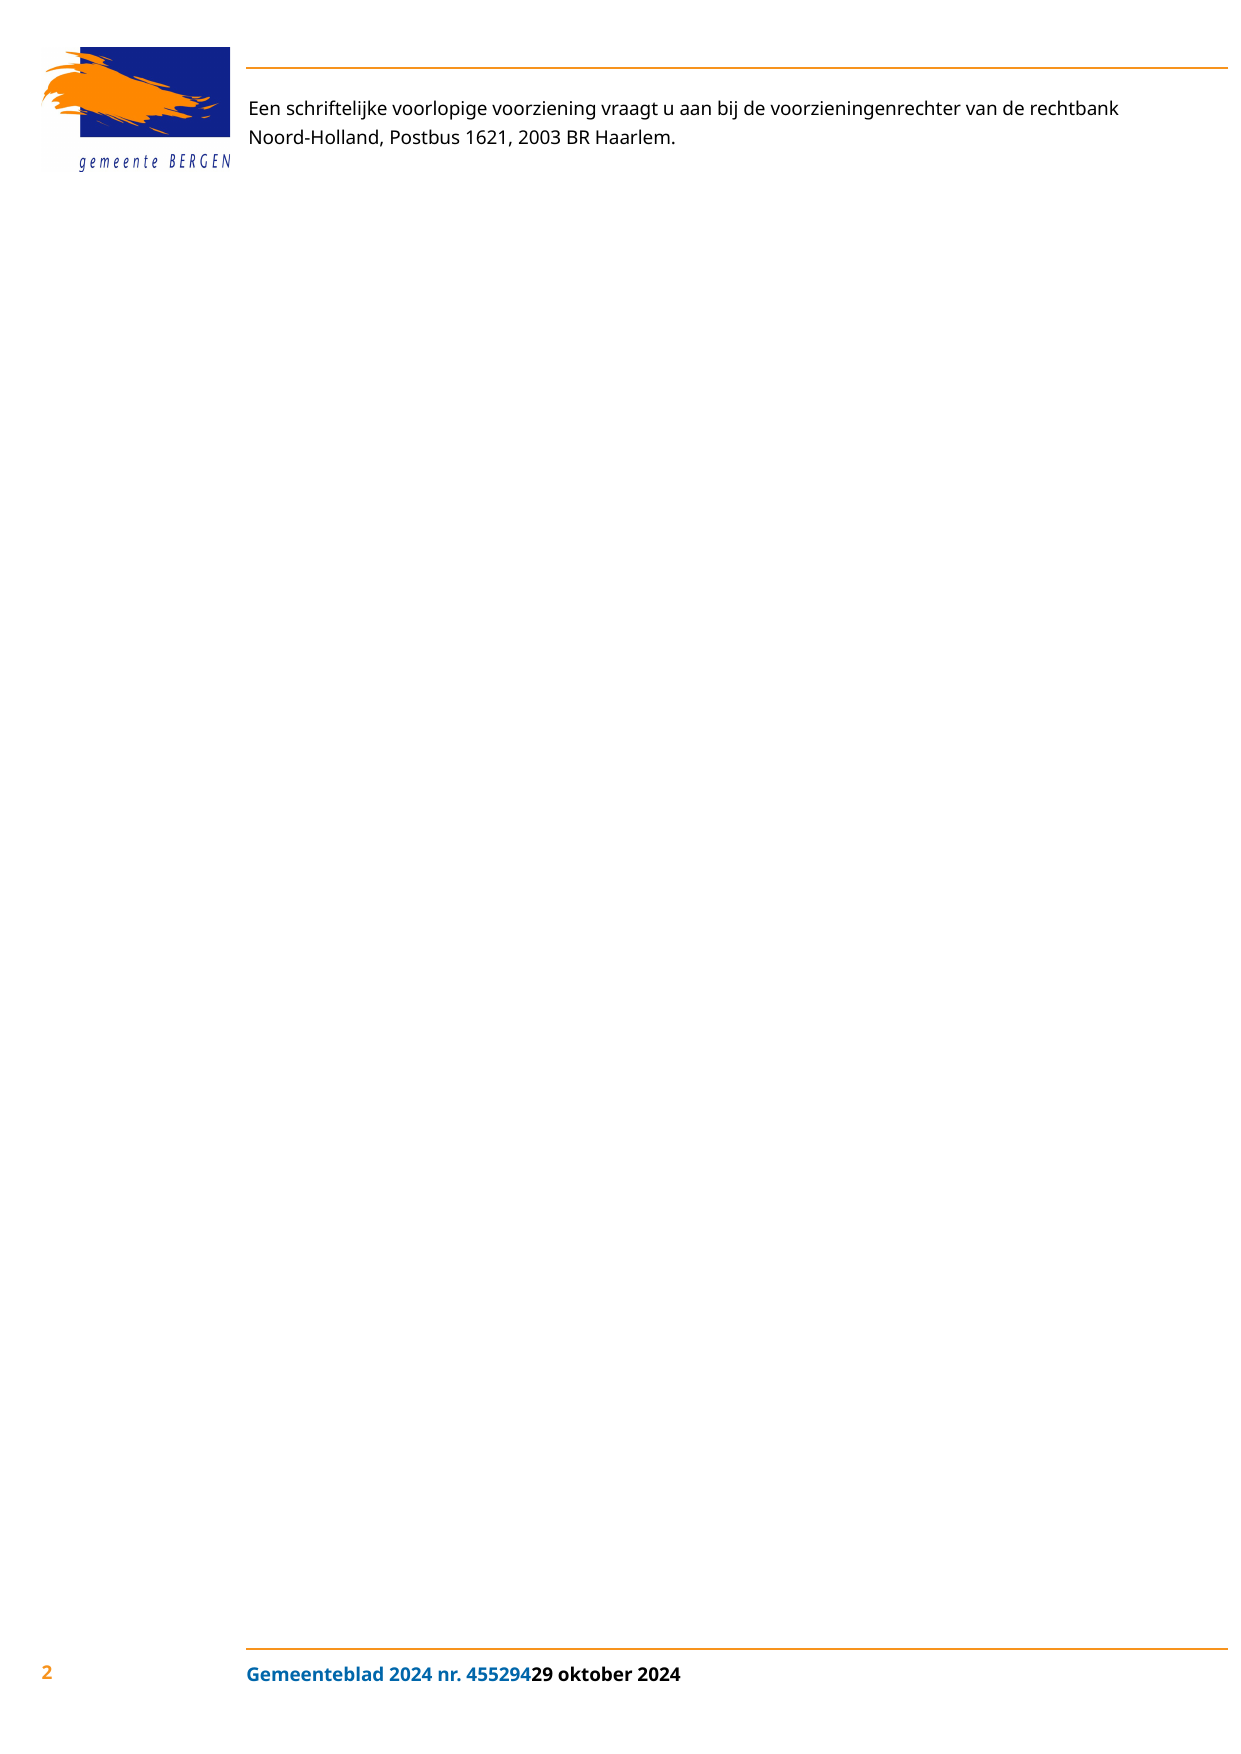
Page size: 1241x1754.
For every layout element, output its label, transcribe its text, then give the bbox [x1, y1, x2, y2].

text Een schriftelijke voorlopige voorziening vraagt u aan bij de voorzieningenrechter van de rechtbank Noord-Holland, Postbus 1621, 2003 BR Haarlem. [248, 95, 1152, 150]
picture [41, 47, 231, 172]
